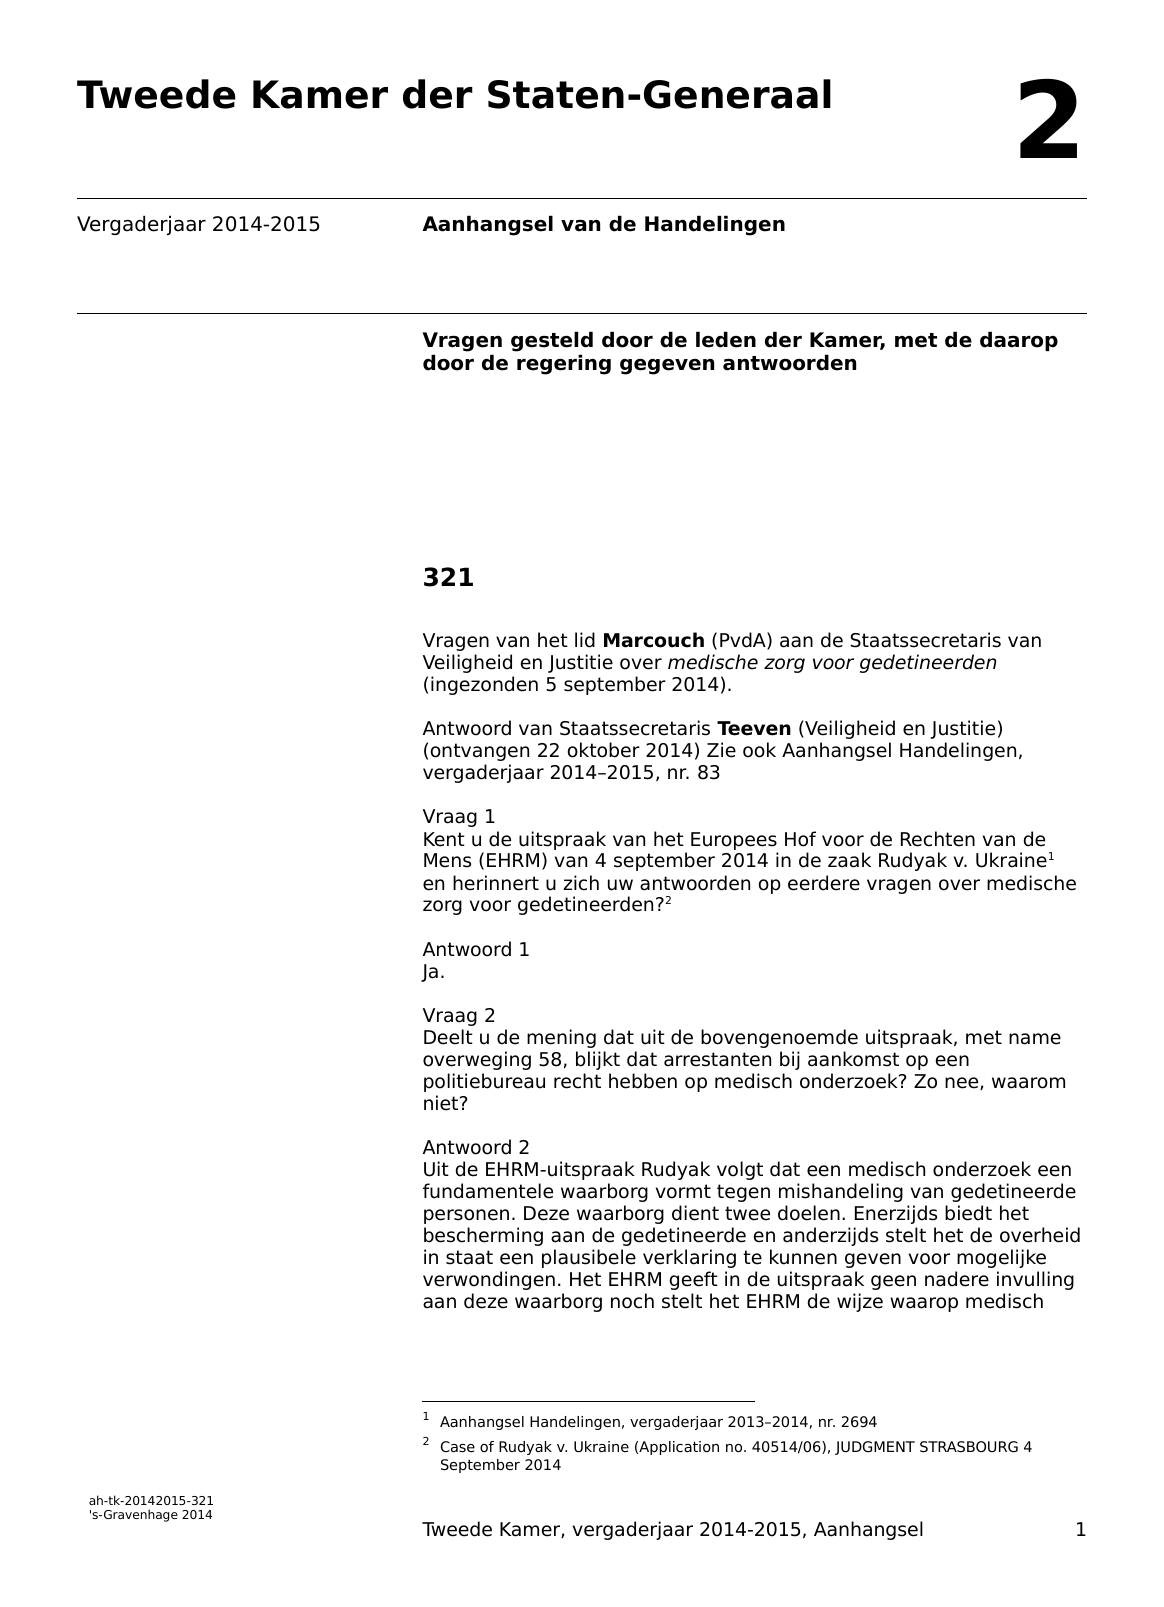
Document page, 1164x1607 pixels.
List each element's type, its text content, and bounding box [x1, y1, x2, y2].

text 321 [422, 563, 1087, 592]
text ah-tk-20142015-321 [88, 1494, 323, 1508]
table_cell Aanhangsel van de Handelingen [422, 199, 1087, 313]
text Kent u de uitspraak van het Europees Hof voor de Rechten van de Mens (EHRM) van 4 september 2014 in de zaak Rudyak v. Ukraine en herinnert u zich uw antwoorden op eerdere vragen over medische zorg voor gedetineerden? [422, 828, 1087, 916]
text Aanhangsel Handelingen, vergaderjaar 2013–2014, nr. 2694 [422, 1410, 1087, 1432]
text Antwoord 2 [422, 1137, 1087, 1159]
text Case of Rudyak v. Ukraine (Application no. 40514/06), JUDGMENT STRASBOURG 4 September 2014 [422, 1435, 1087, 1474]
table_header Tweede Kamer der Staten-Generaal [77, 59, 886, 198]
text Uit de EHRM-uitspraak Rudyak volgt dat een medisch onderzoek een fundamentele waarborg vormt tegen mishandeling van gedetineerde personen. Deze waarborg dient twee doelen. Enerzijds biedt het bescherming aan de gedetineerde en anderzijds stelt het de overheid in staat een plausibele verklaring te kunnen geven voor mogelijke verwondingen. Het EHRM geeft in de uitspraak geen nadere invulling aan deze waarborg noch stelt het EHRM de wijze waarop medisch [422, 1159, 1087, 1313]
text 's-Gravenhage 2014 [88, 1508, 323, 1522]
table_header 2 [886, 59, 1087, 198]
text Antwoord 1 [422, 938, 1087, 961]
text Vraag 2 [422, 1005, 1087, 1027]
text Vragen van het lid Marcouch (PvdA) aan de Staatssecretaris van Veiligheid en Justitie over medische zorg voor gedetineerden (ingezonden 5 september 2014). [422, 630, 1087, 696]
table_cell Vragen gesteld door de leden der Kamer, met de daarop door de regering gegeven antwoorden [422, 314, 1087, 375]
text Ja. [422, 961, 1087, 982]
text Antwoord van Staatssecretaris Teeven (Veiligheid en Justitie) (ontvangen 22 oktober 2014) Zie ook Aanhangsel Handelingen, vergaderjaar 2014–2015, nr. 83 [422, 718, 1087, 784]
text Deelt u de mening dat uit de bovengenoemde uitspraak, met name overweging 58, blijkt dat arrestanten bij aankomst op een politiebureau recht hebben op medisch onderzoek? Zo nee, waarom niet? [422, 1027, 1087, 1114]
table_cell Vergaderjaar 2014-2015 [77, 199, 422, 313]
table_cell [77, 314, 422, 375]
text Vraag 1 [422, 806, 1087, 828]
